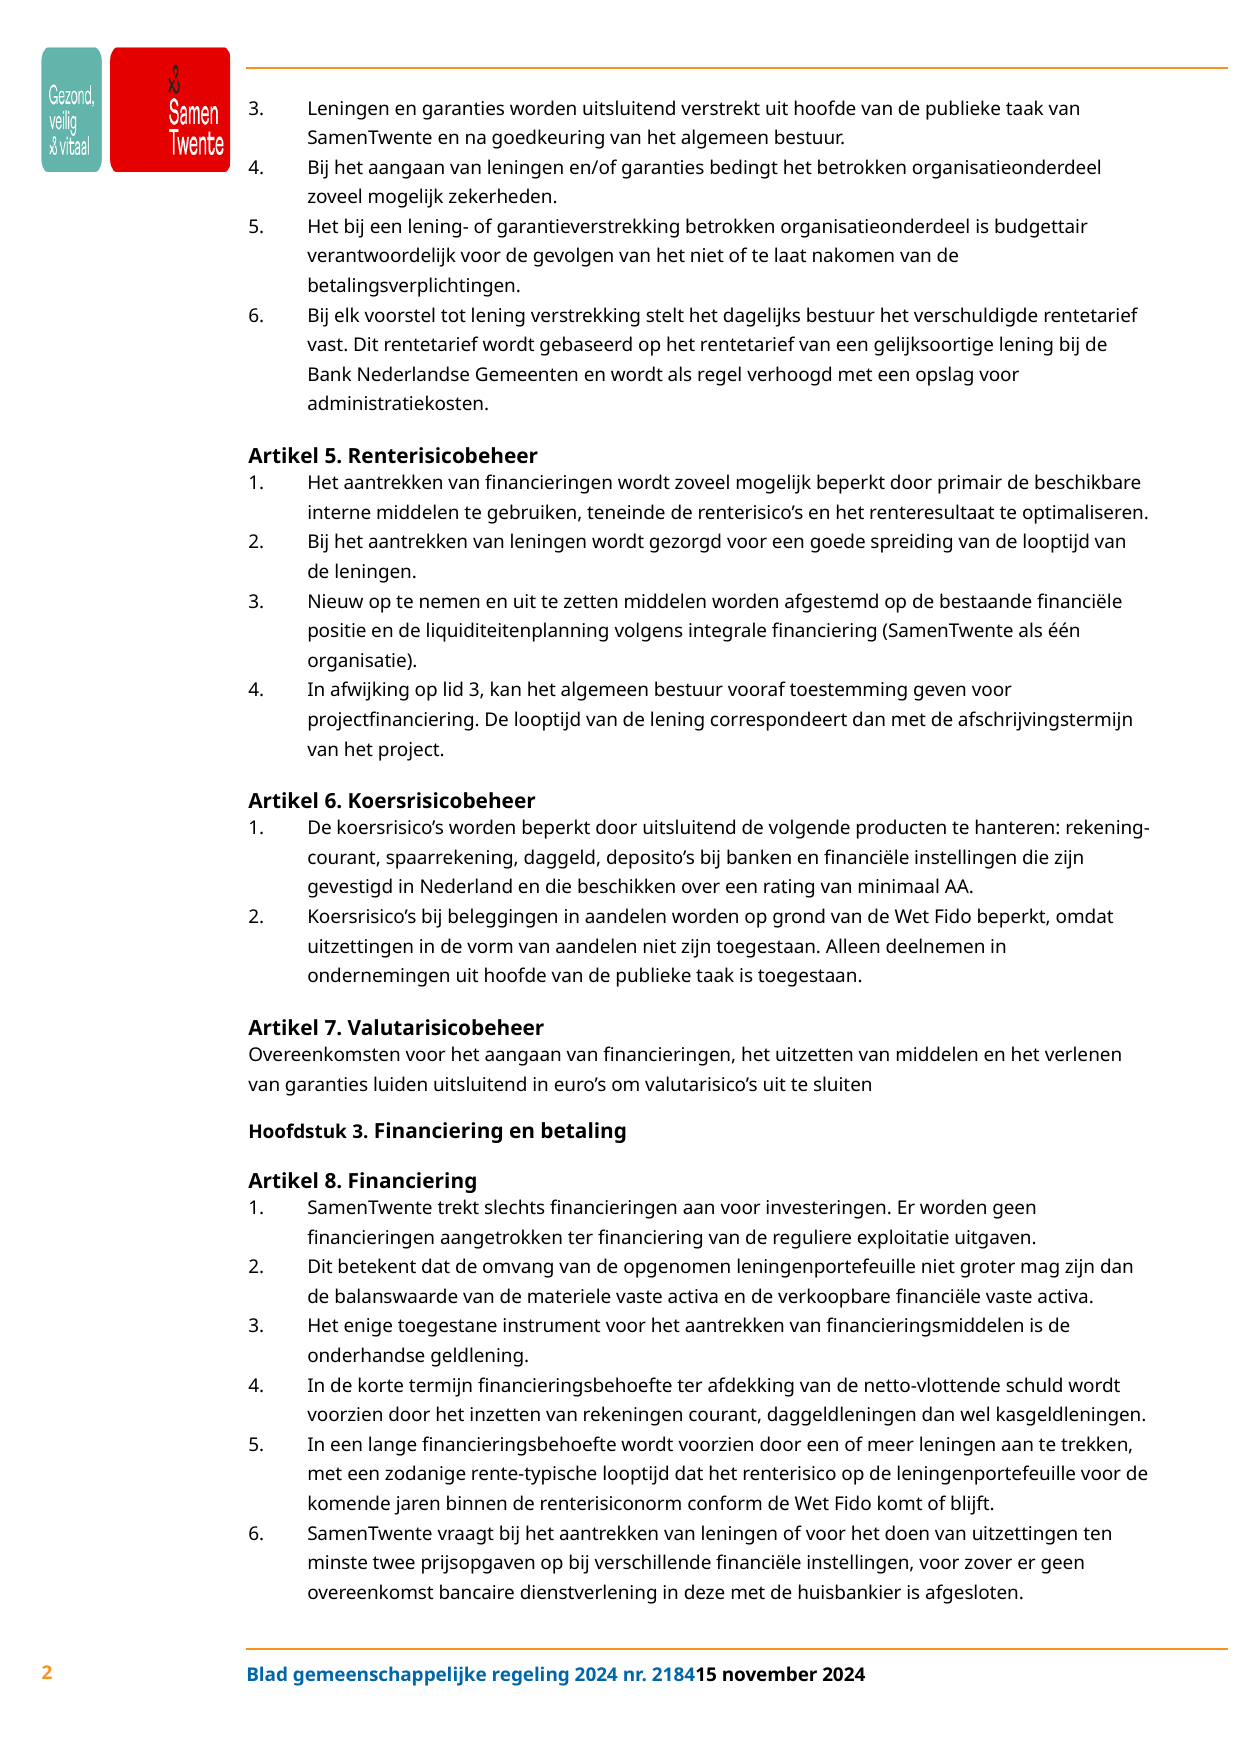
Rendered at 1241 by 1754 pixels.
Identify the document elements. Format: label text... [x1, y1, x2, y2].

text Artikel 5. Renterisicobeheer [248, 441, 1152, 469]
list Leningen en garanties worden uitsluitend verstrekt uit hoofde van de publieke taak van SamenTwente en na goedkeuring van het algemeen bestuur. [248, 95, 1152, 150]
text Overeenkomsten voor het aangaan van financieringen, het uitzetten van middelen en het verlenen van garanties luiden uitsluitend in euro’s om valutarisico’s uit te sluiten [248, 1041, 1152, 1097]
list SamenTwente vraagt bij het aantrekken van leningen of voor het doen van uitzettingen ten minste twee prijsopgaven op bij verschillende financiële instellingen, voor zover er geen overeenkomst bancaire dienstverlening in deze met de huisbankier is afgesloten. [248, 1520, 1152, 1604]
list Koersrisico’s bij beleggingen in aandelen worden op grond van de Wet Fido beperkt, omdat uitzettingen in de vorm van aandelen niet zijn toegestaan. Alleen deelnemen in ondernemingen uit hoofde van de publieke taak is toegestaan. [248, 903, 1152, 988]
list Het bij een lening- of garantieverstrekking betrokken organisatieonderdeel is budgettair verantwoordelijk voor de gevolgen van het niet of te laat nakomen van de betalingsverplichtingen. [248, 213, 1152, 298]
list Dit betekent dat de omvang van de opgenomen leningenportefeuille niet groter mag zijn dan de balanswaarde van de materiele vaste activa en de verkoopbare financiële vaste activa. [248, 1253, 1152, 1309]
list In afwijking op lid 3, kan het algemeen bestuur vooraf toestemming geven voor projectfinanciering. De looptijd van de lening correspondeert dan met de afschrijvingstermijn van het project. [248, 677, 1152, 761]
list Het aantrekken van financieringen wordt zoveel mogelijk beperkt door primair de beschikbare interne middelen te gebruiken, teneinde de renterisico’s en het renteresultaat te optimaliseren. [248, 469, 1152, 525]
list Nieuw op te nemen en uit te zetten middelen worden afgestemd op de bestaande financiële positie en de liquiditeitenplanning volgens integrale financiering (SamenTwente als één organisatie). [248, 588, 1152, 673]
list Bij het aantrekken van leningen wordt gezorgd voor een goede spreiding van de looptijd van de leningen. [248, 529, 1152, 584]
list Bij elk voorstel tot lening verstrekking stelt het dagelijks bestuur het verschuldigde rentetarief vast. Dit rentetarief wordt gebaseerd op het rentetarief van een gelijksoortige lening bij de Bank Nederlandse Gemeenten en wordt als regel verhoogd met een opslag voor administratiekosten. [248, 302, 1152, 416]
list SamenTwente trekt slechts financieringen aan voor investeringen. Er worden geen financieringen aangetrokken ter financiering van de reguliere exploitatie uitgaven. [248, 1194, 1152, 1249]
list De koersrisico’s worden beperkt door uitsluitend de volgende producten te hanteren: rekening-courant, spaarrekening, daggeld, deposito’s bij banken en financiële instellingen die zijn gevestigd in Nederland en die beschikken over een rating van minimaal AA. [248, 814, 1152, 899]
list Het enige toegestane instrument voor het aantrekken van financieringsmiddelen is de onderhandse geldlening. [248, 1313, 1152, 1368]
text Artikel 7. Valutarisicobeheer [248, 1013, 1152, 1041]
list Bij het aangaan van leningen en/of garanties bedingt het betrokken organisatieonderdeel zoveel mogelijk zekerheden. [248, 154, 1152, 209]
list In de korte termijn financieringsbehoefte ter afdekking van de netto-vlottende schuld wordt voorzien door het inzetten van rekeningen courant, daggeldleningen dan wel kasgeldleningen. [248, 1372, 1152, 1427]
text Artikel 8. Financiering [248, 1166, 1152, 1194]
text Hoofdstuk 3. Financiering en betaling [248, 1117, 1152, 1145]
picture [41, 47, 231, 172]
text Artikel 6. Koersrisicobeheer [248, 786, 1152, 814]
list In een lange financieringsbehoefte wordt voorzien door een of meer leningen aan te trekken, met een zodanige rente-typische looptijd dat het renterisico op de leningenportefeuille voor de komende jaren binnen de renterisiconorm conform de Wet Fido komt of blijft. [248, 1431, 1152, 1516]
